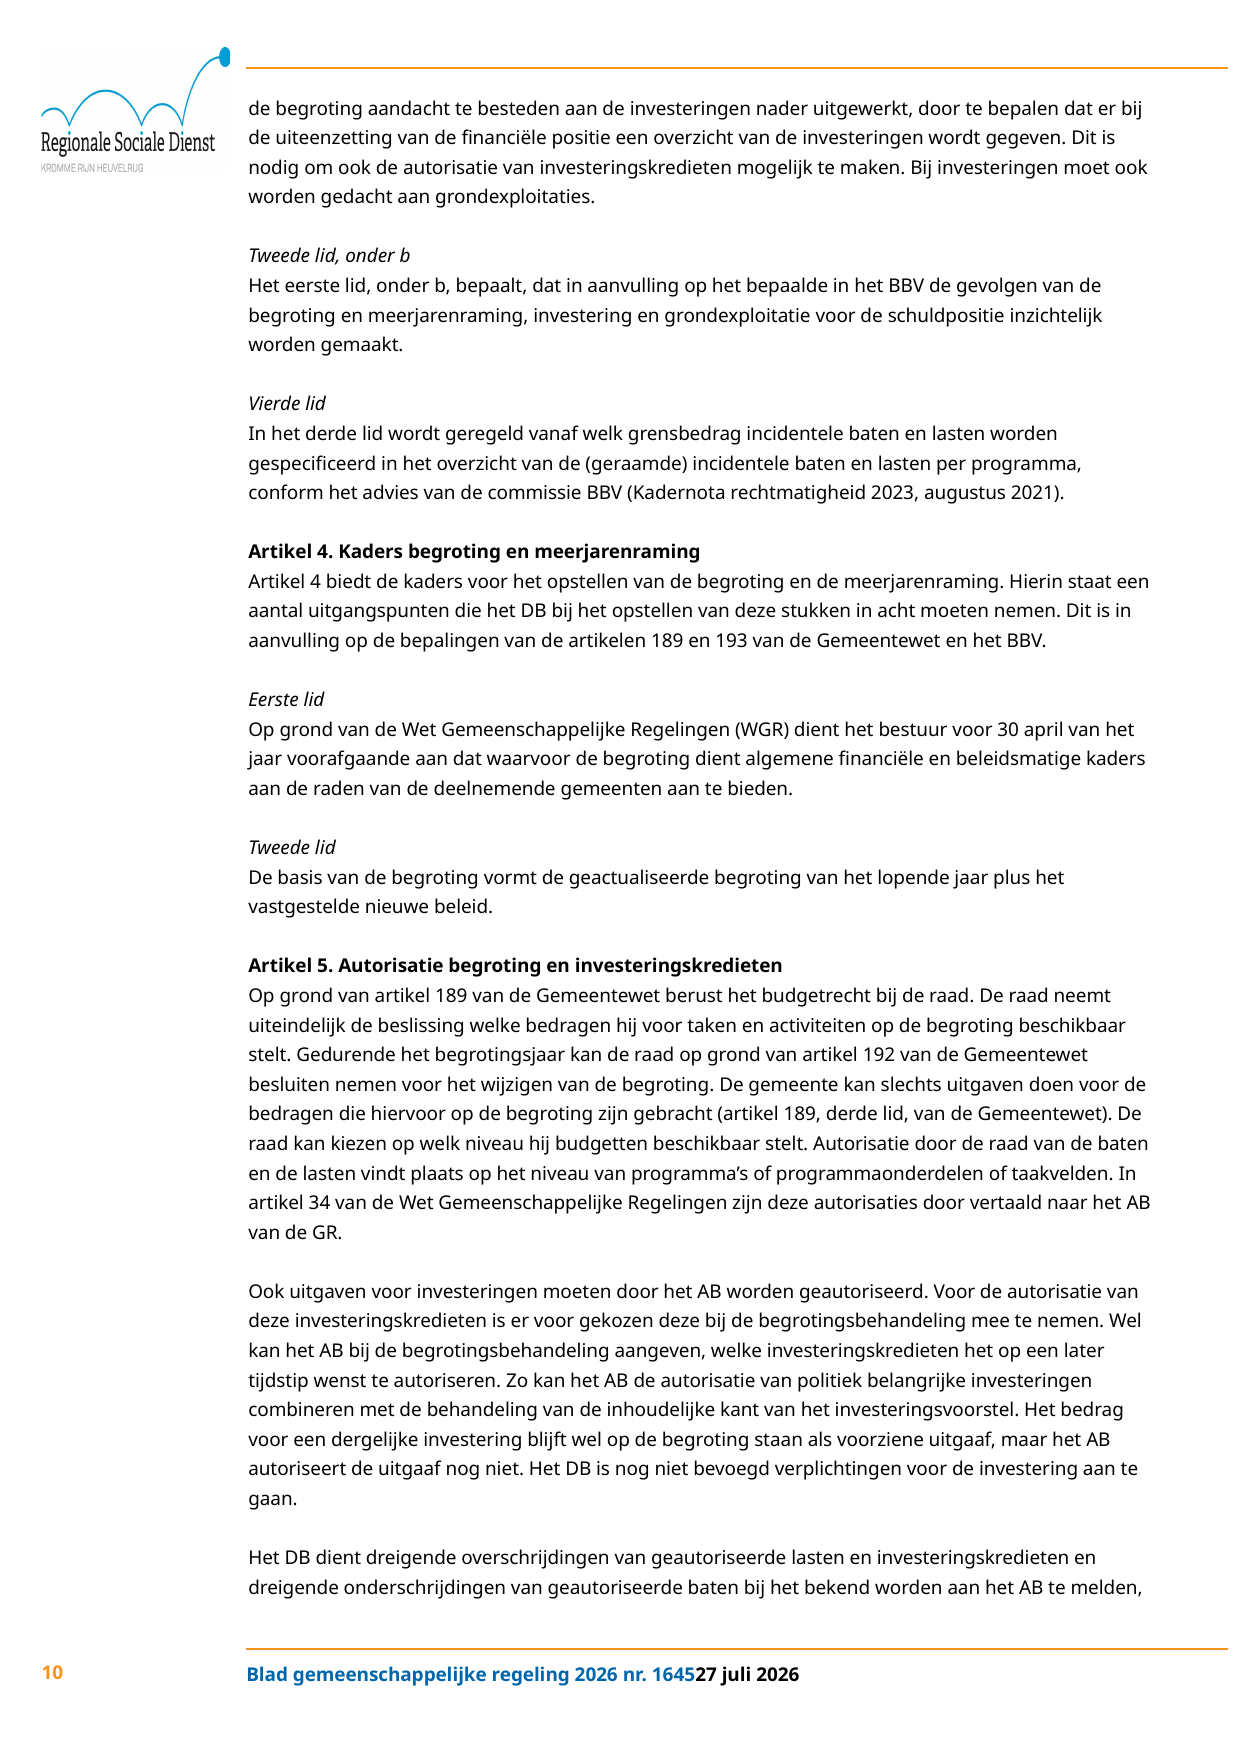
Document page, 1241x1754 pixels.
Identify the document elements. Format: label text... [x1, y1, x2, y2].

picture [41, 47, 231, 172]
text Tweede lid [248, 834, 1152, 860]
text Artikel 4. Kaders begroting en meerjarenraming [248, 538, 1152, 564]
text De basis van de begroting vormt de geactualiseerde begroting van het lopende jaar plus het vastgestelde nieuwe beleid. [248, 864, 1152, 919]
text Vierde lid [248, 391, 1152, 416]
text Eerste lid [248, 686, 1152, 712]
text Op grond van de Wet Gemeenschappelijke Regelingen (WGR) dient het bestuur voor 30 april van het jaar voorafgaande aan dat waarvoor de begroting dient algemene financiële en beleidsmatige kaders aan de raden van de deelnemende gemeenten aan te bieden. [248, 716, 1152, 801]
text Het eerste lid, onder b, bepaalt, dat in aanvulling op het bepaalde in het BBV de gevolgen van de begroting en meerjarenraming, investering en grondexploitatie voor de schuldpositie inzichtelijk worden gemaakt. [248, 272, 1152, 357]
text Ook uitgaven voor investeringen moeten door het AB worden geautoriseerd. Voor de autorisatie van deze investeringskredieten is er voor gekozen deze bij de begrotingsbehandeling mee te nemen. Wel kan het AB bij de begrotingsbehandeling aangeven, welke investeringskredieten het op een later tijdstip wenst te autoriseren. Zo kan het AB de autorisatie van politiek belangrijke investeringen combineren met de behandeling van de inhoudelijke kant van het investeringsvoorstel. Het bedrag voor een dergelijke investering blijft wel op de begroting staan als voorziene uitgaaf, maar het AB autoriseert de uitgaaf nog niet. Het DB is nog niet bevoegd verplichtingen voor de investering aan te gaan. [248, 1278, 1152, 1511]
text Tweede lid, onder b [248, 243, 1152, 268]
text de begroting aandacht te besteden aan de investeringen nader uitgewerkt, door te bepalen dat er bij de uiteenzetting van de financiële positie een overzicht van de investeringen wordt gegeven. Dit is nodig om ook de autorisatie van investeringskredieten mogelijk te maken. Bij investeringen moet ook worden gedacht aan grondexploitaties. [248, 95, 1152, 209]
text Artikel 5. Autorisatie begroting en investeringskredieten [248, 953, 1152, 978]
text Artikel 4 biedt de kaders voor het opstellen van de begroting en de meerjarenraming. Hierin staat een aantal uitgangspunten die het DB bij het opstellen van deze stukken in acht moeten nemen. Dit is in aanvulling op de bepalingen van de artikelen 189 en 193 van de Gemeentewet en het BBV. [248, 568, 1152, 653]
text Het DB dient dreigende overschrijdingen van geautoriseerde lasten en investeringskredieten en dreigende onderschrijdingen van geautoriseerde baten bij het bekend worden aan het AB te melden, [248, 1544, 1152, 1600]
text Op grond van artikel 189 van de Gemeentewet berust het budgetrecht bij de raad. De raad neemt uiteindelijk de beslissing welke bedragen hij voor taken en activiteiten op de begroting beschikbaar stelt. Gedurende het begrotingsjaar kan de raad op grond van artikel 192 van de Gemeentewet besluiten nemen voor het wijzigen van de begroting. De gemeente kan slechts uitgaven doen voor de bedragen die hiervoor op de begroting zijn gebracht (artikel 189, derde lid, van de Gemeentewet). De raad kan kiezen op welk niveau hij budgetten beschikbaar stelt. Autorisatie door de raad van de baten en de lasten vindt plaats op het niveau van programma’s of programmaonderdelen of taakvelden. In artikel 34 van de Wet Gemeenschappelijke Regelingen zijn deze autorisaties door vertaald naar het AB van de GR. [248, 982, 1152, 1245]
text In het derde lid wordt geregeld vanaf welk grensbedrag incidentele baten en lasten worden gespecificeerd in het overzicht van de (geraamde) incidentele baten en lasten per programma, conform het advies van de commissie BBV (Kadernota rechtmatigheid 2023, augustus 2021). [248, 420, 1152, 505]
